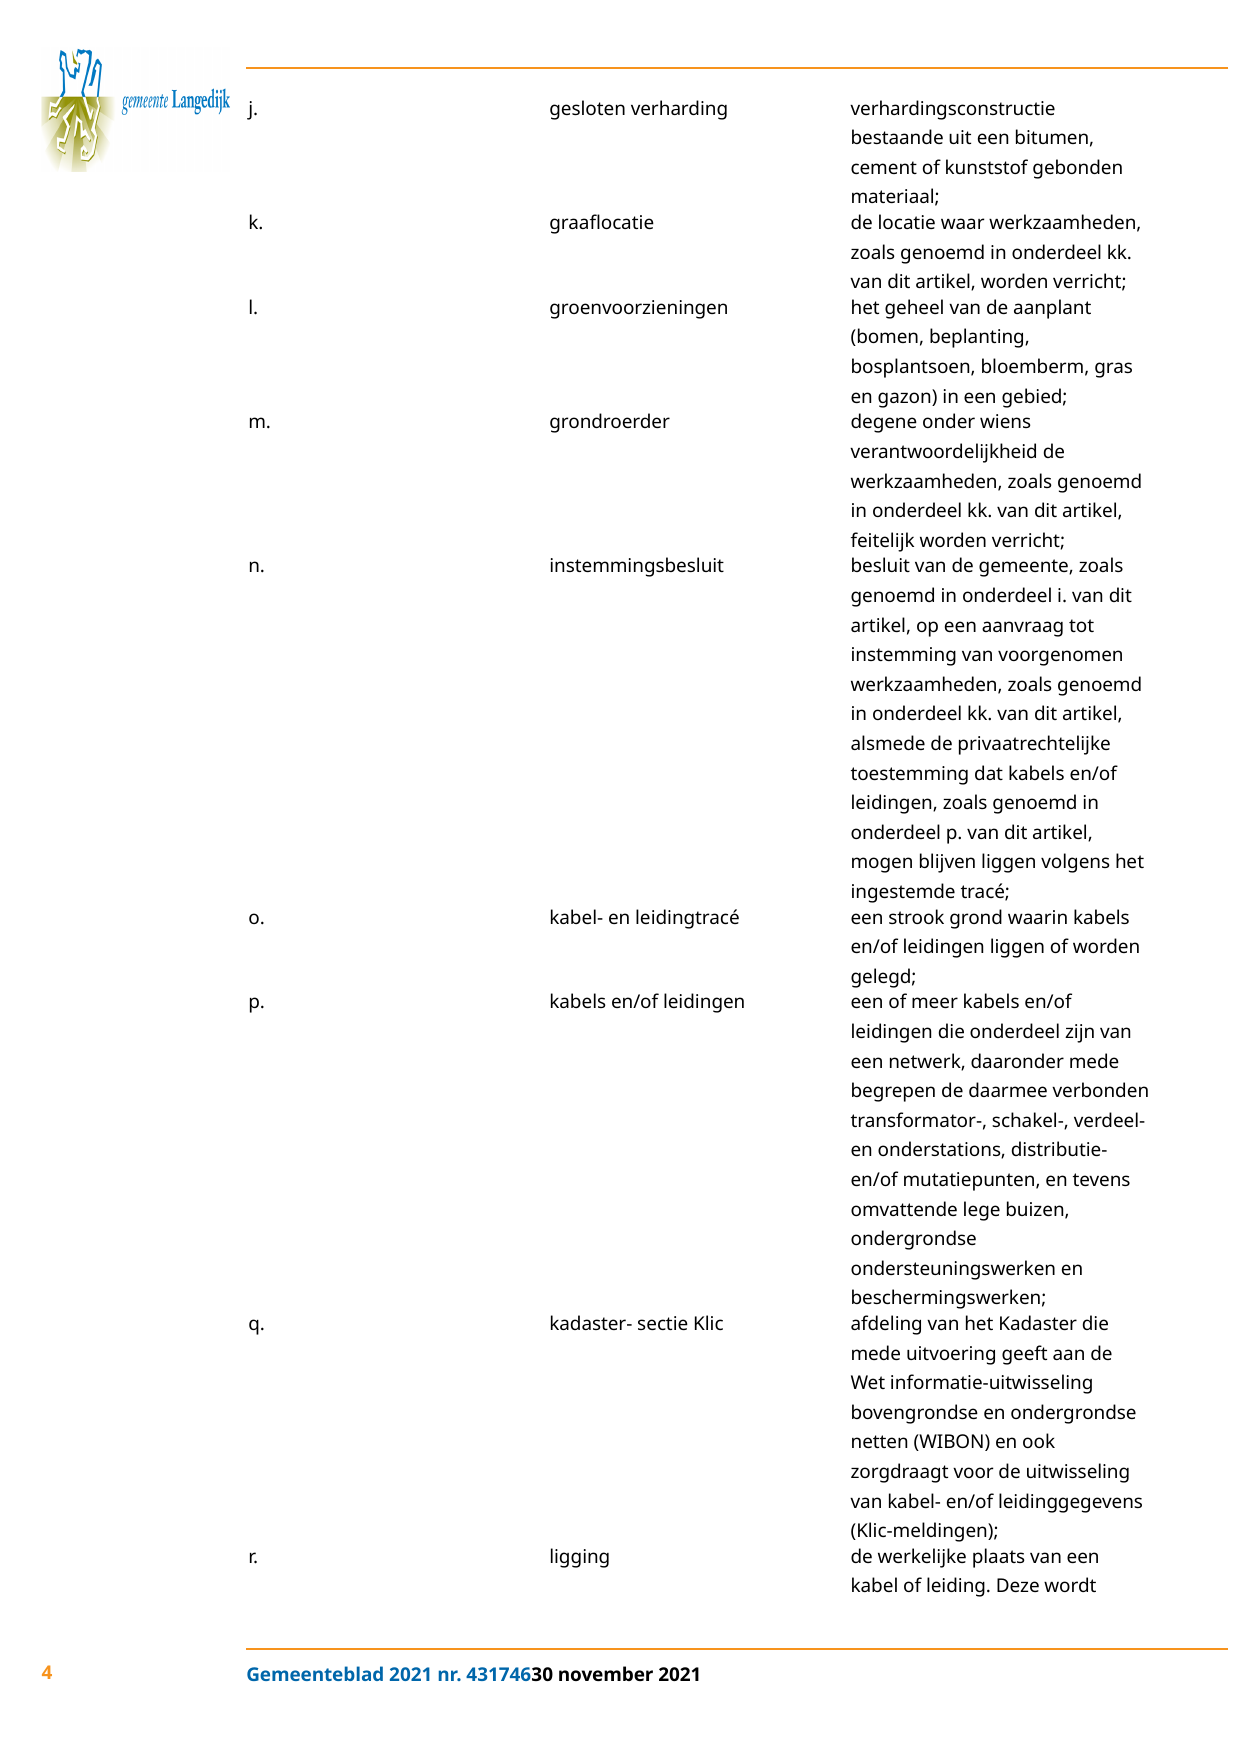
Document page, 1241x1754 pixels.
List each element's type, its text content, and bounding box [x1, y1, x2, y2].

table_cell graaflocatie [549, 209, 850, 294]
table_cell grondroerder [549, 409, 850, 553]
table_cell een strook grond waarin kabels en/of leidingen liggen of worden gelegd; [850, 904, 1152, 989]
table_cell een of meer kabels en/of leidingen die onderdeel zijn van een netwerk, daaronder mede begrepen de daarmee verbonden transformator-, schakel-, verdeel- en onderstations, distributie- en/of mutatiepunten, en tevens omvattende lege buizen, ondergrondse ondersteuningswerken en beschermingswerken; [850, 989, 1152, 1310]
table_cell de locatie waar werkzaamheden, zoals genoemd in onderdeel kk. van dit artikel, worden verricht; [850, 209, 1152, 294]
table_cell kabels en/of leidingen [549, 989, 850, 1310]
table_cell q. [248, 1310, 549, 1543]
picture [41, 47, 231, 172]
table_cell instemmingsbesluit [549, 553, 850, 904]
table_cell de werkelijke plaats van een kabel of leiding. Deze wordt [850, 1543, 1152, 1598]
table_cell degene onder wiens verantwoordelijkheid de werkzaamheden, zoals genoemd in onderdeel kk. van dit artikel, feitelijk worden verricht; [850, 409, 1152, 553]
table_cell m. [248, 409, 549, 553]
table_cell r. [248, 1543, 549, 1598]
table_cell p. [248, 989, 549, 1310]
table_cell afdeling van het Kadaster die mede uitvoering geeft aan de Wet informatie-uitwisseling bovengrondse en ondergrondse netten (WIBON) en ook zorgdraagt voor de uitwisseling van kabel- en/of leidinggegevens (Klic-meldingen); [850, 1310, 1152, 1543]
table_cell o. [248, 904, 549, 989]
table_cell besluit van de gemeente, zoals genoemd in onderdeel i. van dit artikel, op een aanvraag tot instemming van voorgenomen werkzaamheden, zoals genoemd in onderdeel kk. van dit artikel, alsmede de privaatrechtelijke toestemming dat kabels en/of leidingen, zoals genoemd in onderdeel p. van dit artikel, mogen blijven liggen volgens het ingestemde tracé; [850, 553, 1152, 904]
table_cell ligging [549, 1543, 850, 1598]
table_cell gesloten verharding [549, 95, 850, 209]
table_cell het geheel van de aanplant (bomen, beplanting, bosplantsoen, bloemberm, gras en gazon) in een gebied; [850, 294, 1152, 409]
table_cell l. [248, 294, 549, 409]
table_cell kabel- en leidingtracé [549, 904, 850, 989]
table_cell j. [248, 95, 549, 209]
table_cell kadaster- sectie Klic [549, 1310, 850, 1543]
table_cell groenvoorzieningen [549, 294, 850, 409]
table_cell n. [248, 553, 549, 904]
table_cell k. [248, 209, 549, 294]
table_cell verhardingsconstructie bestaande uit een bitumen, cement of kunststof gebonden materiaal; [850, 95, 1152, 209]
